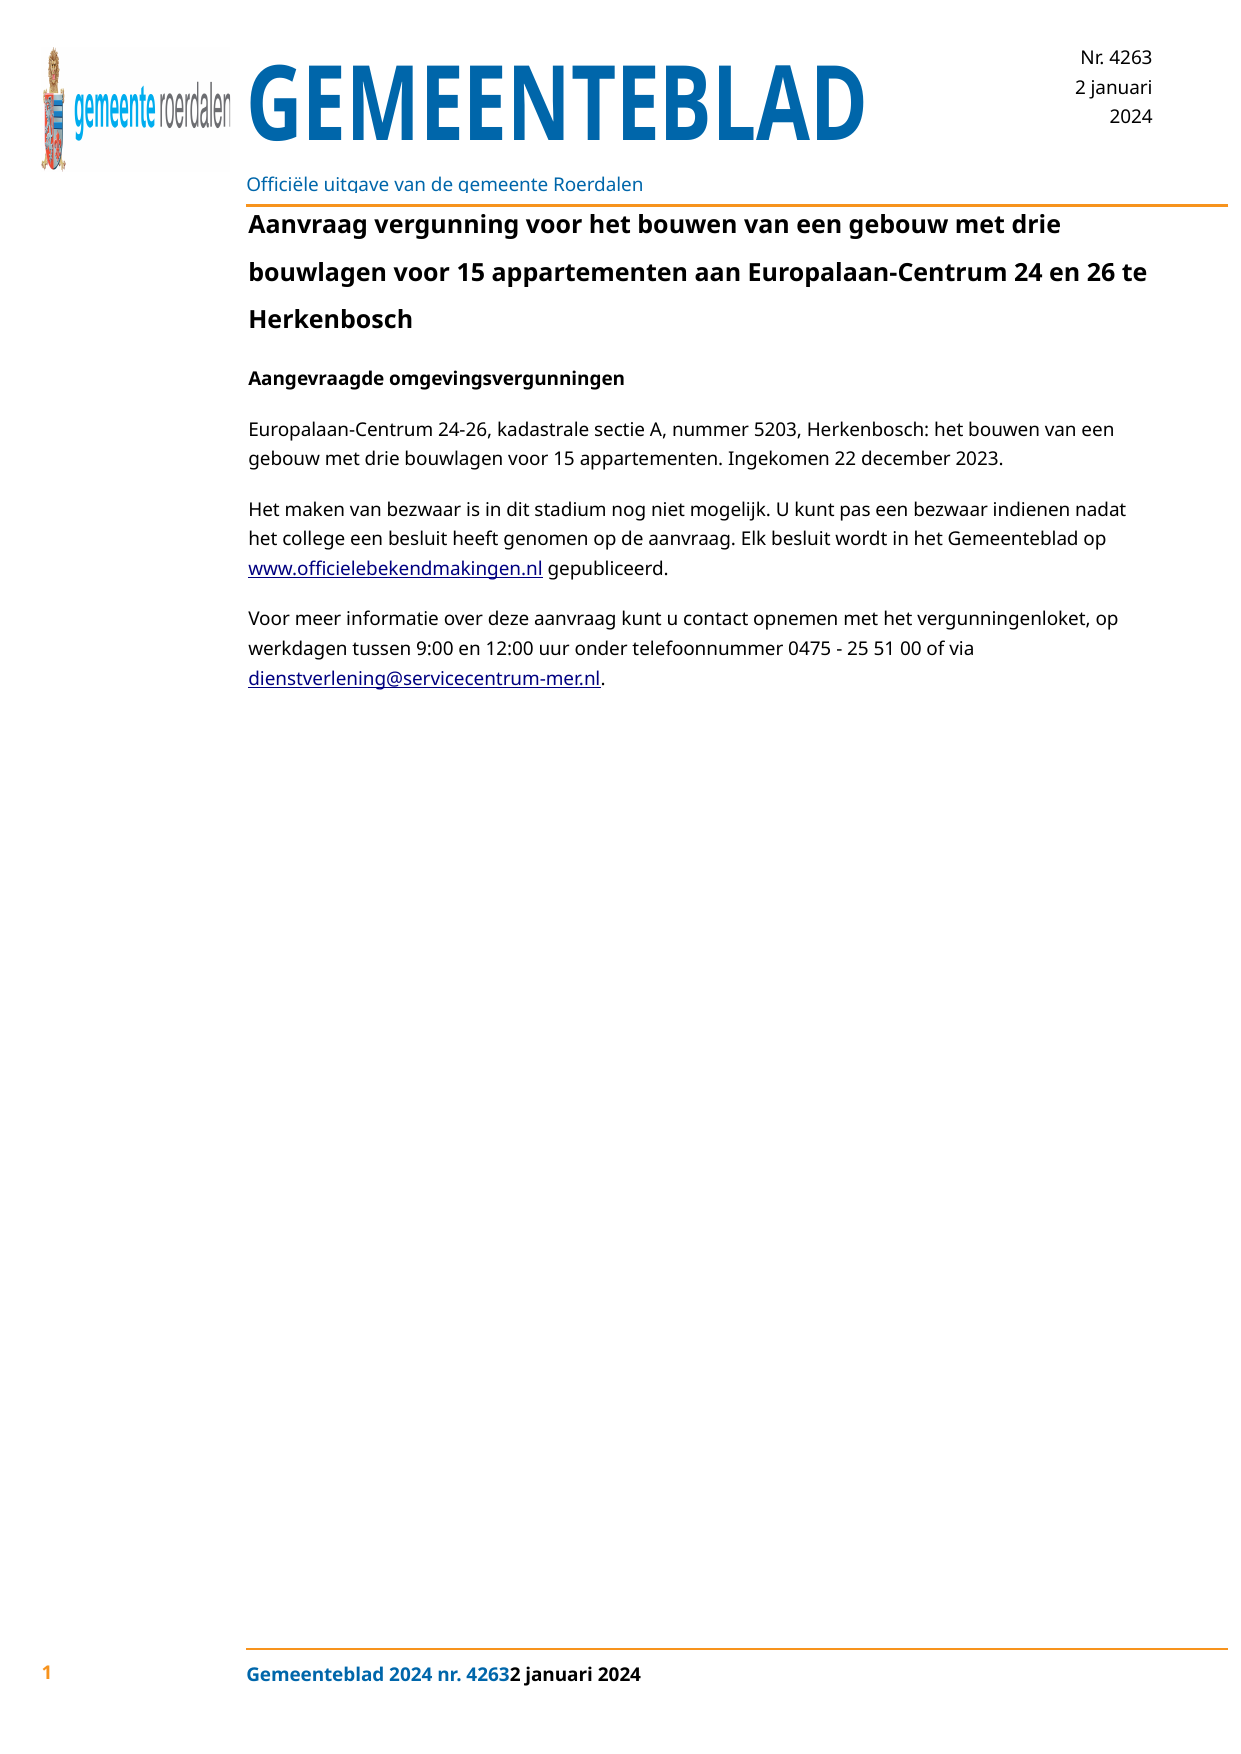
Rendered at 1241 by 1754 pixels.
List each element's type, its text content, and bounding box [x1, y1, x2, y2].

text Voor meer informatie over deze aanvraag kunt u contact opnemen met het vergunningenloket, op werkdagen tussen 9:00 en 12:00 uur onder telefoonnummer 0475 - 25 51 00 of via dienstverlening@servicecentrum-mer.nl. [248, 606, 1152, 690]
text Het maken van bezwaar is in dit stadium nog niet mogelijk. U kunt pas een bezwaar indienen nadat het college een besluit heeft genomen op de aanvraag. Elk besluit wordt in het Gemeenteblad op www.officielebekendmakingen.nl gepubliceerd. [248, 496, 1152, 581]
text Aanvraag vergunning voor het bouwen van een gebouw met drie bouwlagen voor 15 appartementen aan Europalaan-Centrum 24 en 26 te Herkenbosch [248, 207, 1152, 336]
text Aangevraagde omgevingsvergunningen [248, 366, 1152, 391]
picture [41, 47, 231, 172]
text Europalaan-Centrum 24-26, kadastrale sectie A, nummer 5203, Herkenbosch: het bouwen van een gebouw met drie bouwlagen voor 15 appartementen. Ingekomen 22 december 2023. [248, 416, 1152, 471]
